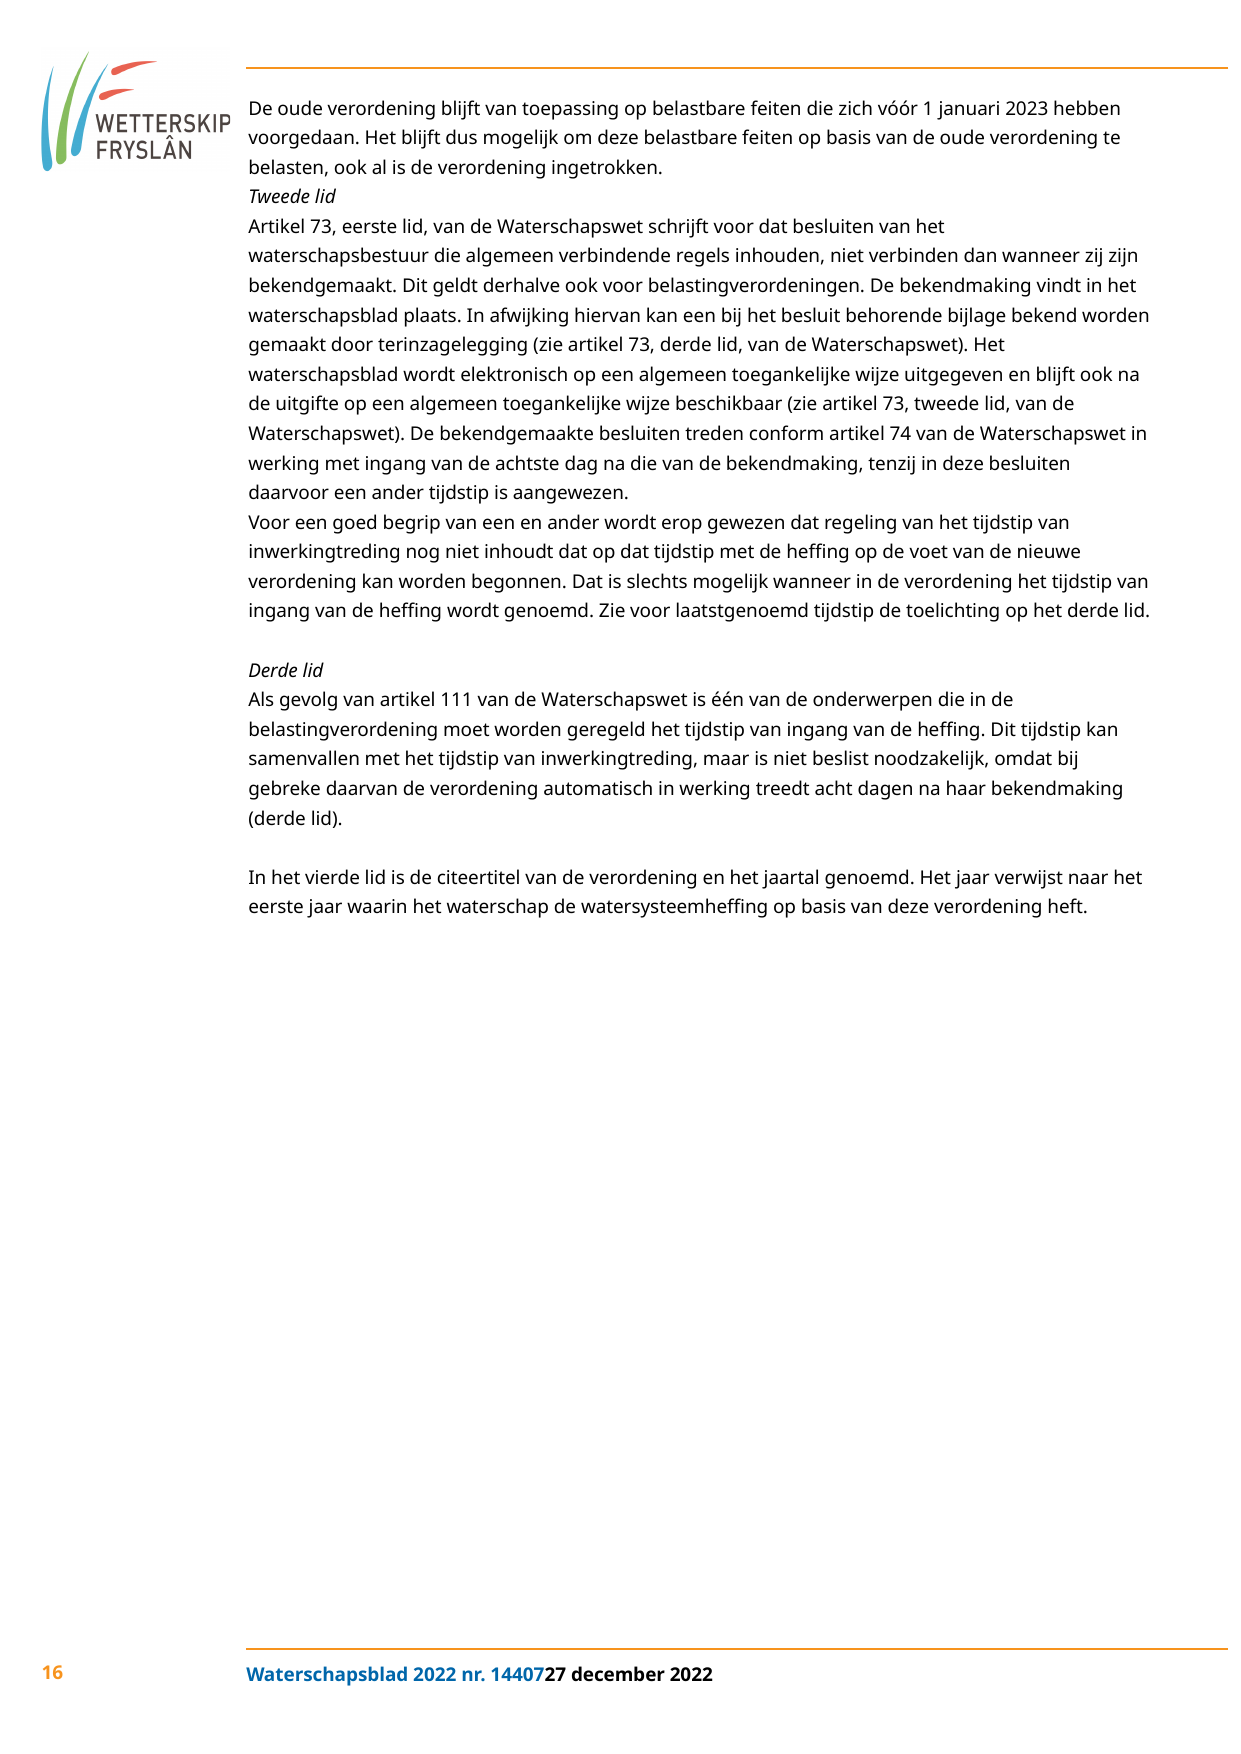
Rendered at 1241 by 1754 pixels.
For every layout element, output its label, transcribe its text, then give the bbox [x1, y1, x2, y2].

text Artikel 73, eerste lid, van de Waterschapswet schrijft voor dat besluiten van het [248, 213, 1152, 239]
text De oude verordening blijft van toepassing op belastbare feiten die zich vóór 1 januari 2023 hebben voorgedaan. Het blijft dus mogelijk om deze belastbare feiten op basis van de oude verordening te belasten, ook al is de verordening ingetrokken. [248, 95, 1152, 180]
text Voor een goed begrip van een en ander wordt erop gewezen dat regeling van het tijdstip van inwerkingtreding nog niet inhoudt dat op dat tijdstip met de heffing op de voet van de nieuwe verordening kan worden begonnen. Dat is slechts mogelijk wanneer in de verordening het tijdstip van ingang van de heffing wordt genoemd. Zie voor laatstgenoemd tijdstip de toelichting op het derde lid. [248, 509, 1152, 623]
text waterschapsbestuur die algemeen verbindende regels inhouden, niet verbinden dan wanneer zij zijn bekendgemaakt. Dit geldt derhalve ook voor belastingverordeningen. De bekendmaking vindt in het waterschapsblad plaats. In afwijking hiervan kan een bij het besluit behorende bijlage bekend worden gemaakt door terinzagelegging (zie artikel 73, derde lid, van de Waterschapswet). Het waterschapsblad wordt elektronisch op een algemeen toegankelijke wijze uitgegeven en blijft ook na de uitgifte op een algemeen toegankelijke wijze beschikbaar (zie artikel 73, tweede lid, van de Waterschapswet). De bekendgemaakte besluiten treden conform artikel 74 van de Waterschapswet in werking met ingang van de achtste dag na die van de bekendmaking, tenzij in deze besluiten daarvoor een ander tijdstip is aangewezen. [248, 243, 1152, 505]
text Derde lid [248, 657, 1152, 683]
text In het vierde lid is de citeertitel van de verordening en het jaartal genoemd. Het jaar verwijst naar het eerste jaar waarin het waterschap de watersysteemheffing op basis van deze verordening heft. [248, 864, 1152, 919]
text Tweede lid [248, 183, 1152, 209]
text Als gevolg van artikel 111 van de Waterschapswet is één van de onderwerpen die in de belastingverordening moet worden geregeld het tijdstip van ingang van de heffing. Dit tijdstip kan samenvallen met het tijdstip van inwerkingtreding, maar is niet beslist noodzakelijk, omdat bij gebreke daarvan de verordening automatisch in werking treedt acht dagen na haar bekendmaking (derde lid). [248, 686, 1152, 831]
picture [41, 47, 231, 172]
